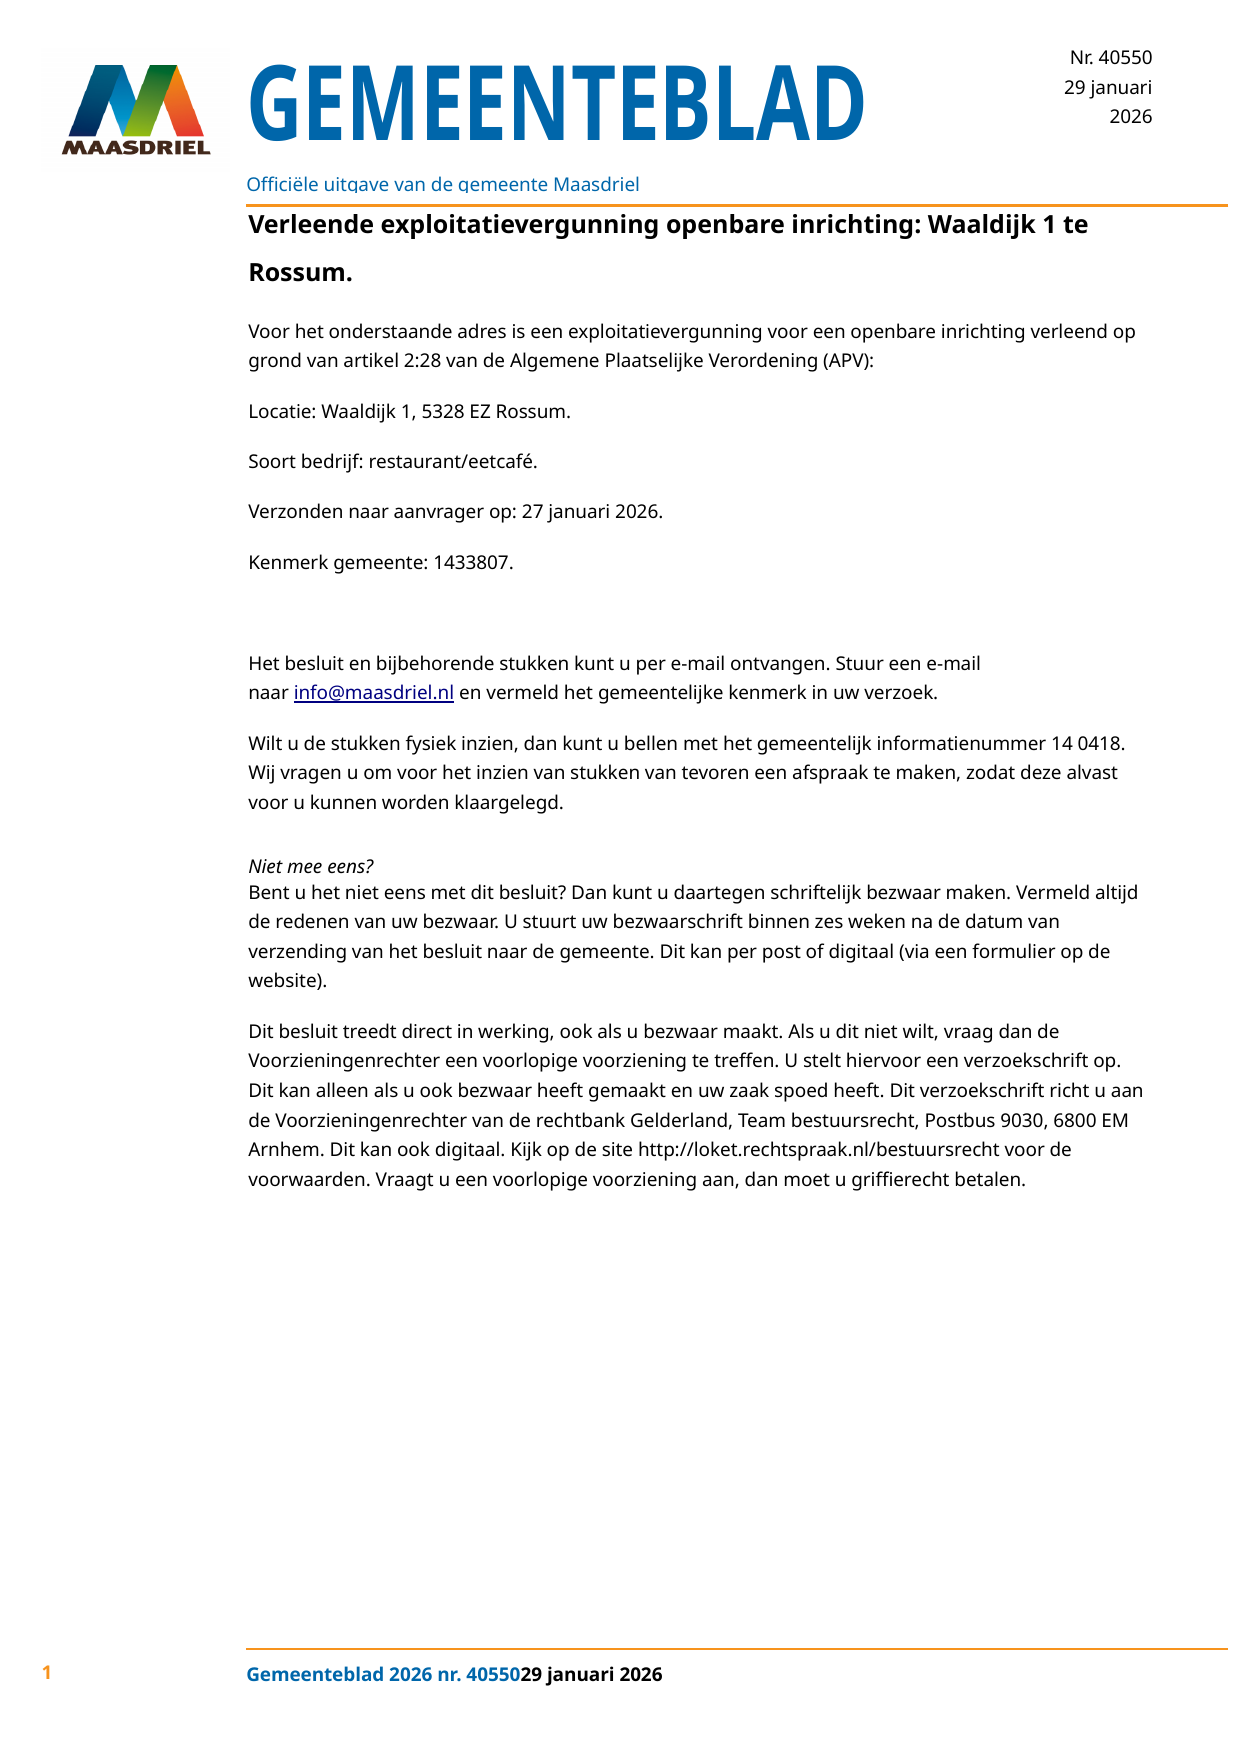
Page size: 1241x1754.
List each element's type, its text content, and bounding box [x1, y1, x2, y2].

text Kenmerk gemeente: 1433807. [248, 549, 1152, 575]
text Locatie: Waaldijk 1, 5328 EZ Rossum. [248, 398, 1152, 424]
text Niet mee eens? [248, 853, 1152, 879]
picture [41, 47, 231, 172]
text Verzonden naar aanvrager op: 27 januari 2026. [248, 499, 1152, 524]
text Bent u het niet eens met dit besluit? Dan kunt u daartegen schriftelijk bezwaar maken. Vermeld altijd de redenen van uw bezwaar. U stuurt uw bezwaarschrift binnen zes weken na de datum van verzending van het besluit naar de gemeente. Dit kan per post of digitaal (via een formulier op de website). [248, 879, 1152, 993]
text Verleende exploitatievergunning openbare inrichting: Waaldijk 1 te Rossum. [248, 207, 1152, 288]
text Voor het onderstaande adres is een exploitatievergunning voor een openbare inrichting verleend op grond van artikel 2:28 van de Algemene Plaatselijke Verordening (APV): [248, 318, 1152, 373]
text Soort bedrijf: restaurant/eetcafé. [248, 448, 1152, 474]
text Het besluit en bijbehorende stukken kunt u per e-mail ontvangen. Stuur een e-mail naar info@maasdriel.nl en vermeld het gemeentelijke kenmerk in uw verzoek. [248, 650, 1152, 705]
text Wilt u de stukken fysiek inzien, dan kunt u bellen met het gemeentelijk informatienummer 14 0418. Wij vragen u om voor het inzien van stukken van tevoren een afspraak te maken, zodat deze alvast voor u kunnen worden klaargelegd. [248, 730, 1152, 815]
text Dit besluit treedt direct in werking, ook als u bezwaar maakt. Als u dit niet wilt, vraag dan de Voorzieningenrechter een voorlopige voorziening te treffen. U stelt hiervoor een verzoekschrift op. Dit kan alleen als u ook bezwaar heeft gemaakt en uw zaak spoed heeft. Dit verzoekschrift richt u aan de Voorzieningenrechter van de rechtbank Gelderland, Team bestuursrecht, Postbus 9030, 6800 EM Arnhem. Dit kan ook digitaal. Kijk op de site http://loket.rechtspraak.nl/bestuursrecht voor de voorwaarden. Vraagt u een voorlopige voorziening aan, dan moet u griffierecht betalen. [248, 1018, 1152, 1192]
